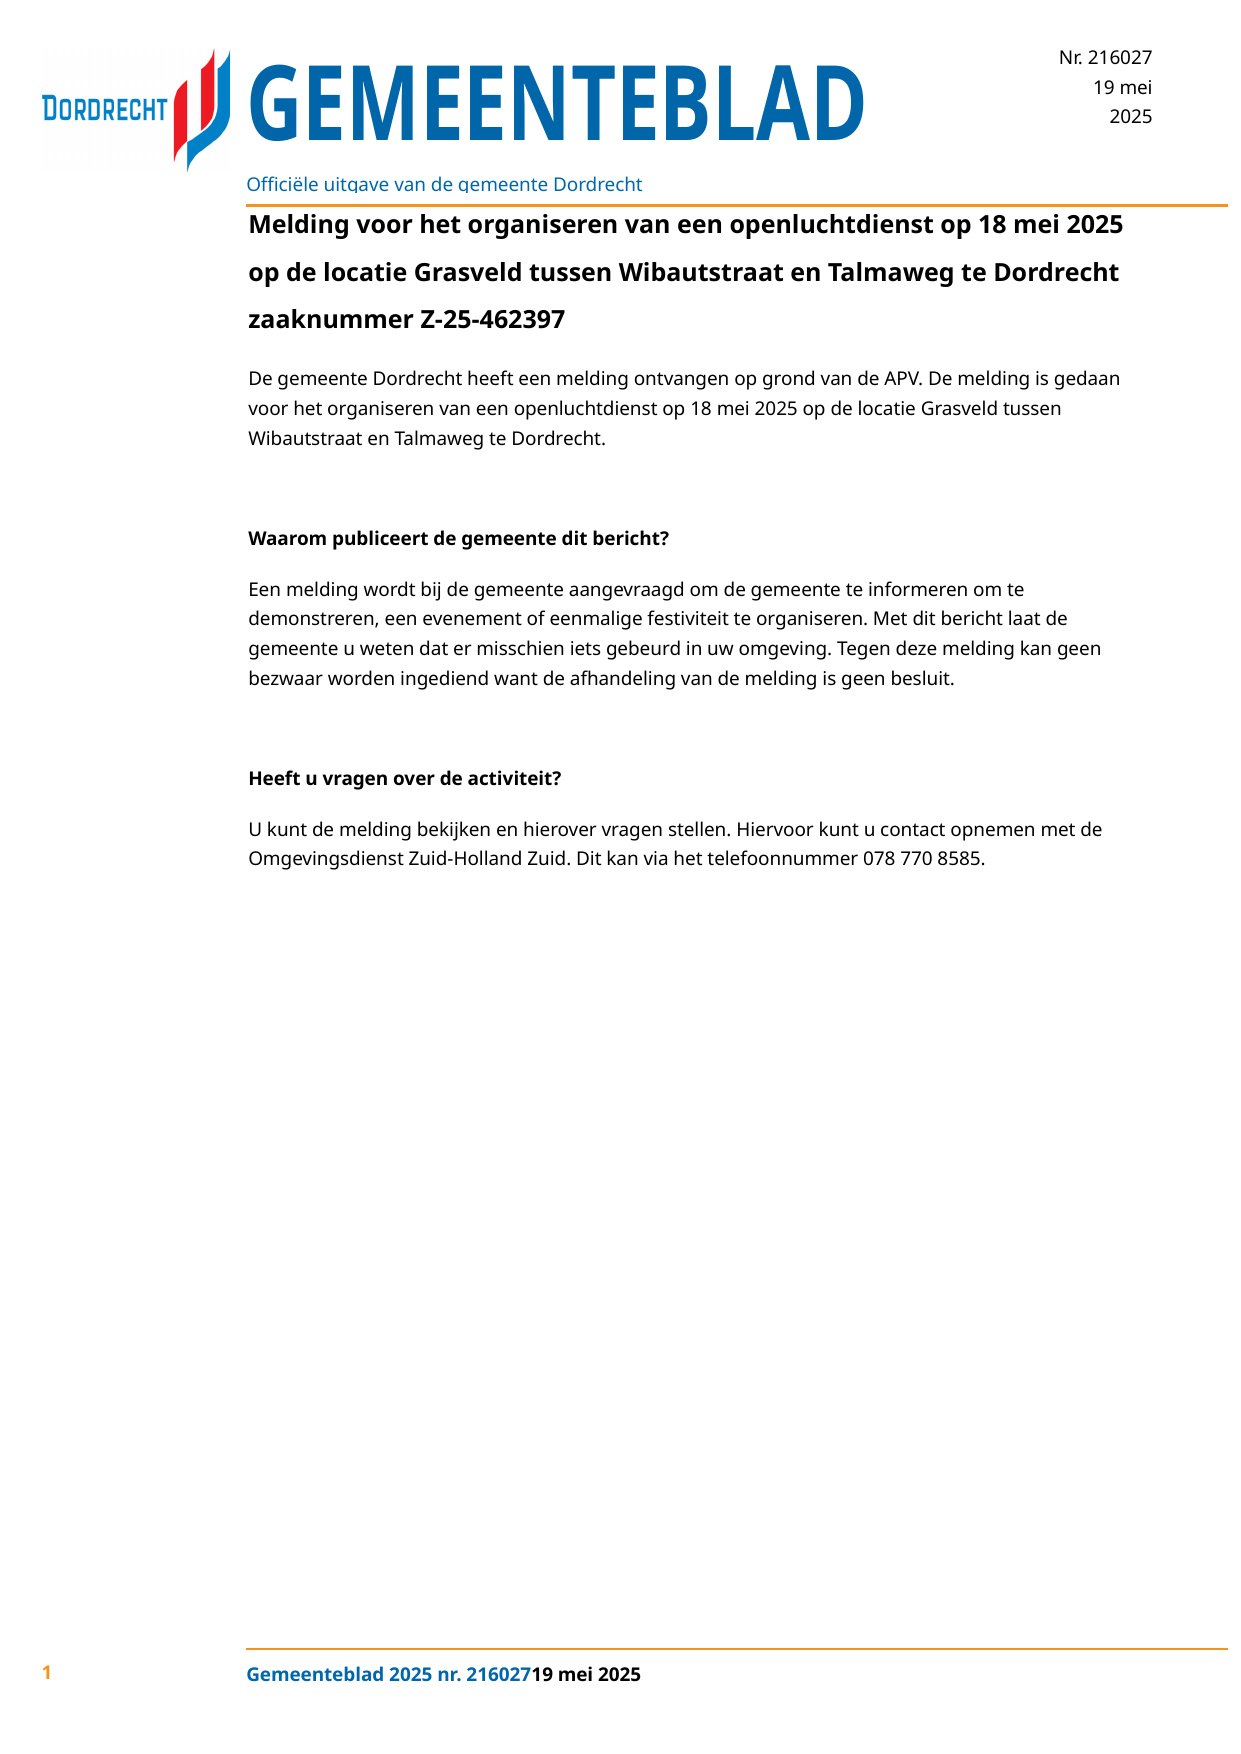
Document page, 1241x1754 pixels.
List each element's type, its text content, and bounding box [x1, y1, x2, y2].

text U kunt de melding bekijken en hierover vragen stellen. Hiervoor kunt u contact opnemen met de Omgevingsdienst Zuid-Holland Zuid. Dit kan via het telefoonnummer 078 770 8585. [248, 816, 1152, 871]
text De gemeente Dordrecht heeft een melding ontvangen op grond van de APV. De melding is gedaan voor het organiseren van een openluchtdienst op 18 mei 2025 op de locatie Grasveld tussen Wibautstraat en Talmaweg te Dordrecht. [248, 366, 1152, 450]
picture [41, 47, 231, 172]
text Heeft u vragen over de activiteit? [248, 766, 1152, 791]
text Melding voor het organiseren van een openluchtdienst op 18 mei 2025 op de locatie Grasveld tussen Wibautstraat en Talmaweg te Dordrecht zaaknummer Z-25-462397 [248, 207, 1152, 336]
text Een melding wordt bij de gemeente aangevraagd om de gemeente te informeren om te demonstreren, een evenement of eenmalige festiviteit te organiseren. Met dit bericht laat de gemeente u weten dat er misschien iets gebeurd in uw omgeving. Tegen deze melding kan geen bezwaar worden ingediend want de afhandeling van de melding is geen besluit. [248, 576, 1152, 690]
text Waarom publiceert de gemeente dit bericht? [248, 526, 1152, 551]
